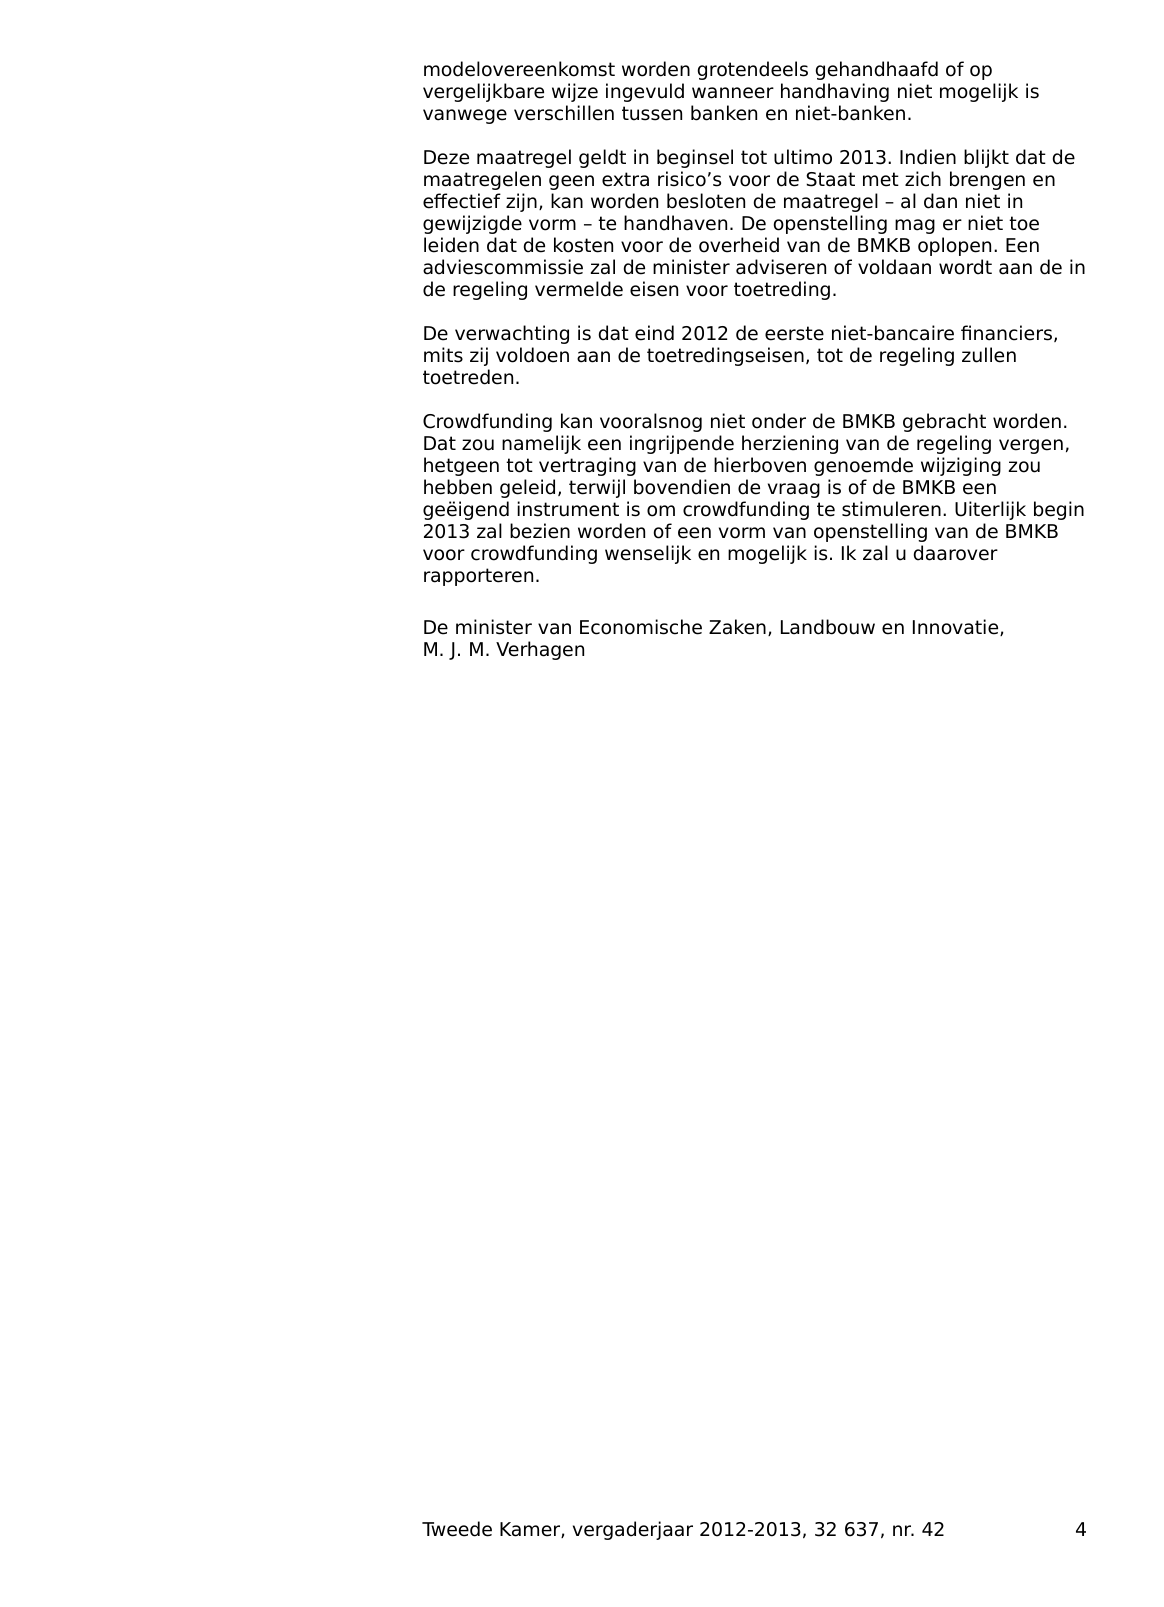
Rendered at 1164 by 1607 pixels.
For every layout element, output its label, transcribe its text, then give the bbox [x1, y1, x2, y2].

text De verwachting is dat eind 2012 de eerste niet-bancaire financiers, mits zij voldoen aan de toetredingseisen, tot de regeling zullen toetreden. [422, 323, 1087, 389]
text De minister van Economische Zaken, Landbouw en Innovatie, M. J. M. Verhagen [422, 617, 1087, 661]
text Deze maatregel geldt in beginsel tot ultimo 2013. Indien blijkt dat de maatregelen geen extra risico’s voor de Staat met zich brengen en effectief zijn, kan worden besloten de maatregel – al dan niet in gewijzigde vorm – te handhaven. De openstelling mag er niet toe leiden dat de kosten voor de overheid van de BMKB oplopen. Een adviescommissie zal de minister adviseren of voldaan wordt aan de in de regeling vermelde eisen voor toetreding. [422, 147, 1087, 301]
text modelovereenkomst worden grotendeels gehandhaafd of op vergelijkbare wijze ingevuld wanneer handhaving niet mogelijk is vanwege verschillen tussen banken en niet-banken. [422, 59, 1087, 125]
text Crowdfunding kan vooralsnog niet onder de BMKB gebracht worden. Dat zou namelijk een ingrijpende herziening van de regeling vergen, hetgeen tot vertraging van de hierboven genoemde wijziging zou hebben geleid, terwijl bovendien de vraag is of de BMKB een geëigend instrument is om crowdfunding te stimuleren. Uiterlijk begin 2013 zal bezien worden of een vorm van openstelling van de BMKB voor crowdfunding wenselijk en mogelijk is. Ik zal u daarover rapporteren. [422, 411, 1087, 587]
